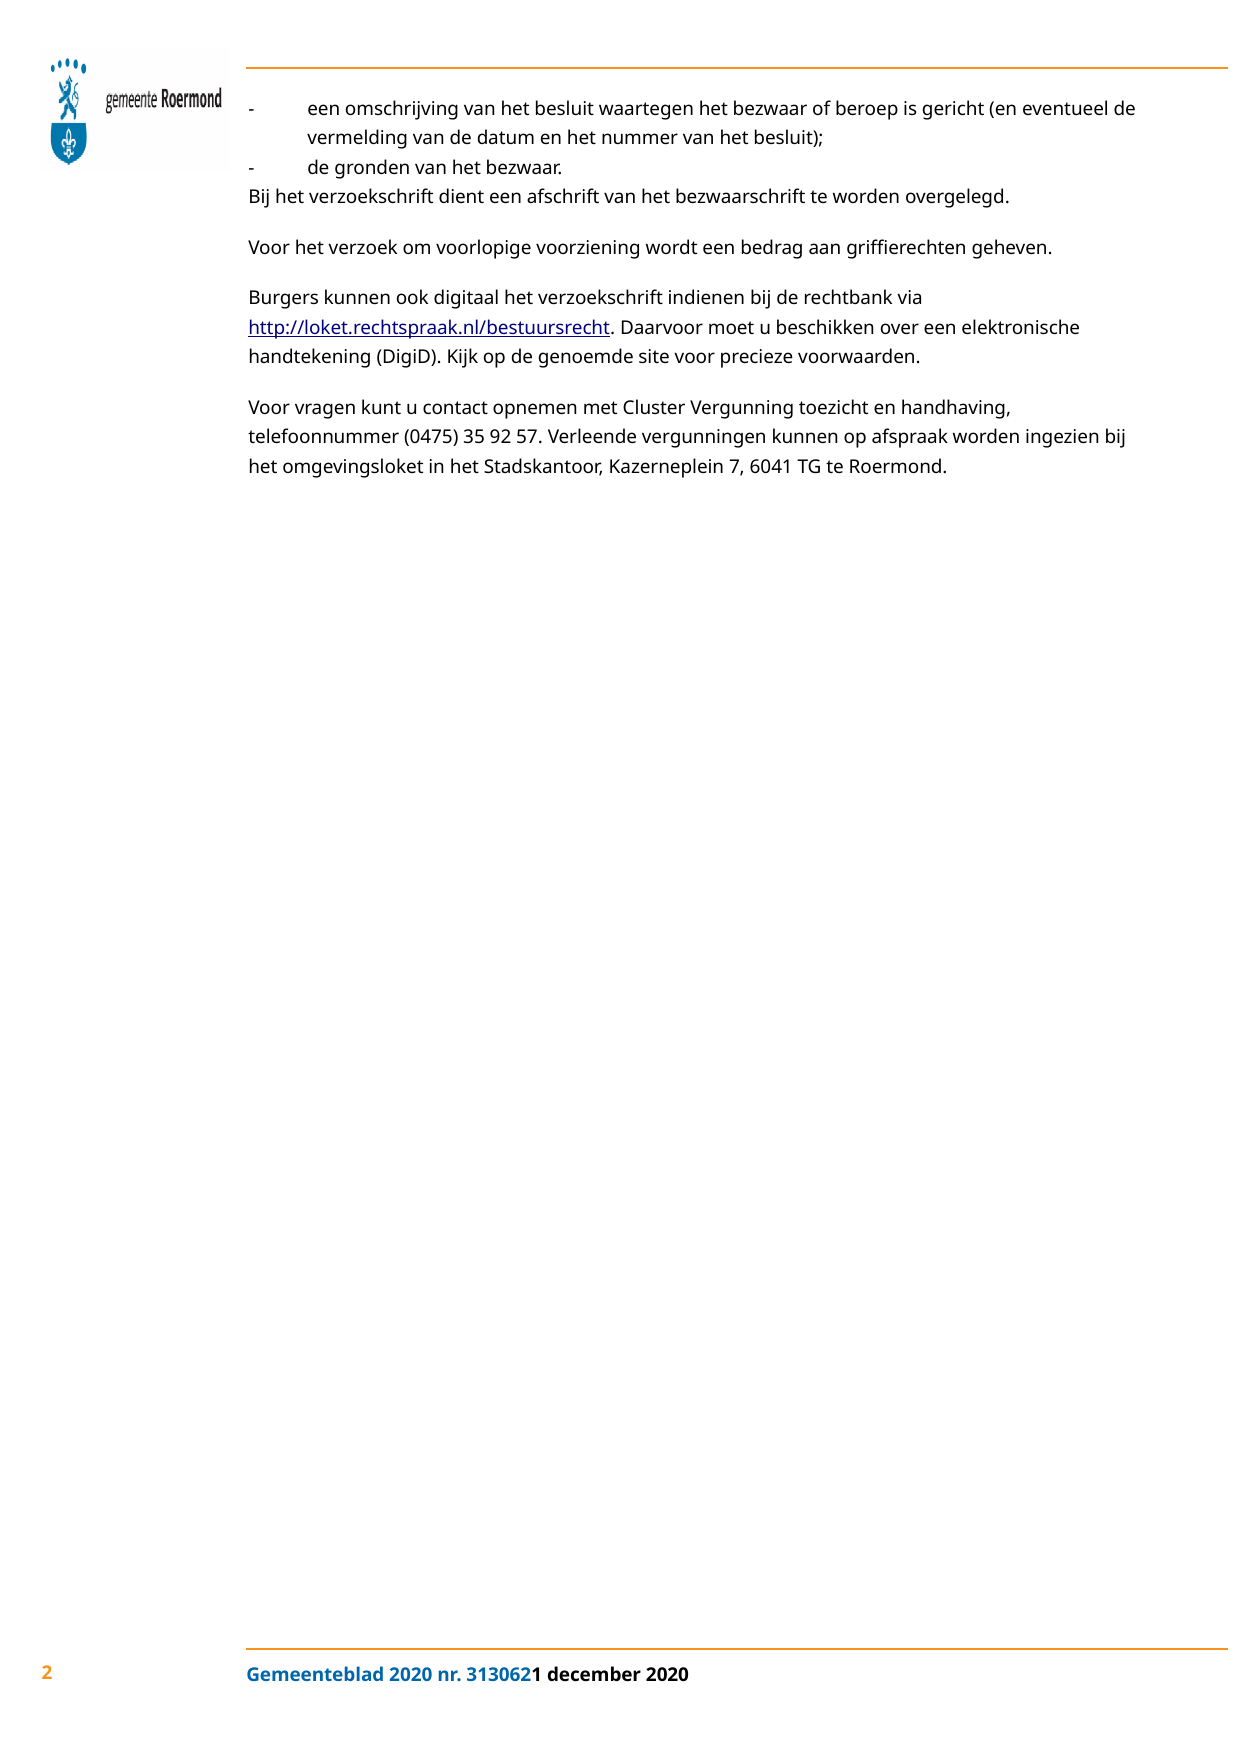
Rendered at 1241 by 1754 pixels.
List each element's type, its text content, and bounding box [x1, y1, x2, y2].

list de gronden van het bezwaar. [248, 154, 1152, 180]
picture [41, 47, 231, 172]
list een omschrijving van het besluit waartegen het bezwaar of beroep is gericht (en eventueel de vermelding van de datum en het nummer van het besluit); [248, 95, 1152, 150]
text Bij het verzoekschrift dient een afschrift van het bezwaarschrift te worden overgelegd. [248, 183, 1152, 209]
text Burgers kunnen ook digitaal het verzoekschrift indienen bij de rechtbank via http://loket.rechtspraak.nl/bestuursrecht. Daarvoor moet u beschikken over een elektronische handtekening (DigiD). Kijk op de genoemde site voor precieze voorwaarden. [248, 284, 1152, 369]
text Voor het verzoek om voorlopige voorziening wordt een bedrag aan griffierechten geheven. [248, 234, 1152, 260]
text Voor vragen kunt u contact opnemen met Cluster Vergunning toezicht en handhaving, telefoonnummer (0475) 35 92 57. Verleende vergunningen kunnen op afspraak worden ingezien bij het omgevingsloket in het Stadskantoor, Kazerneplein 7, 6041 TG te Roermond. [248, 394, 1152, 479]
